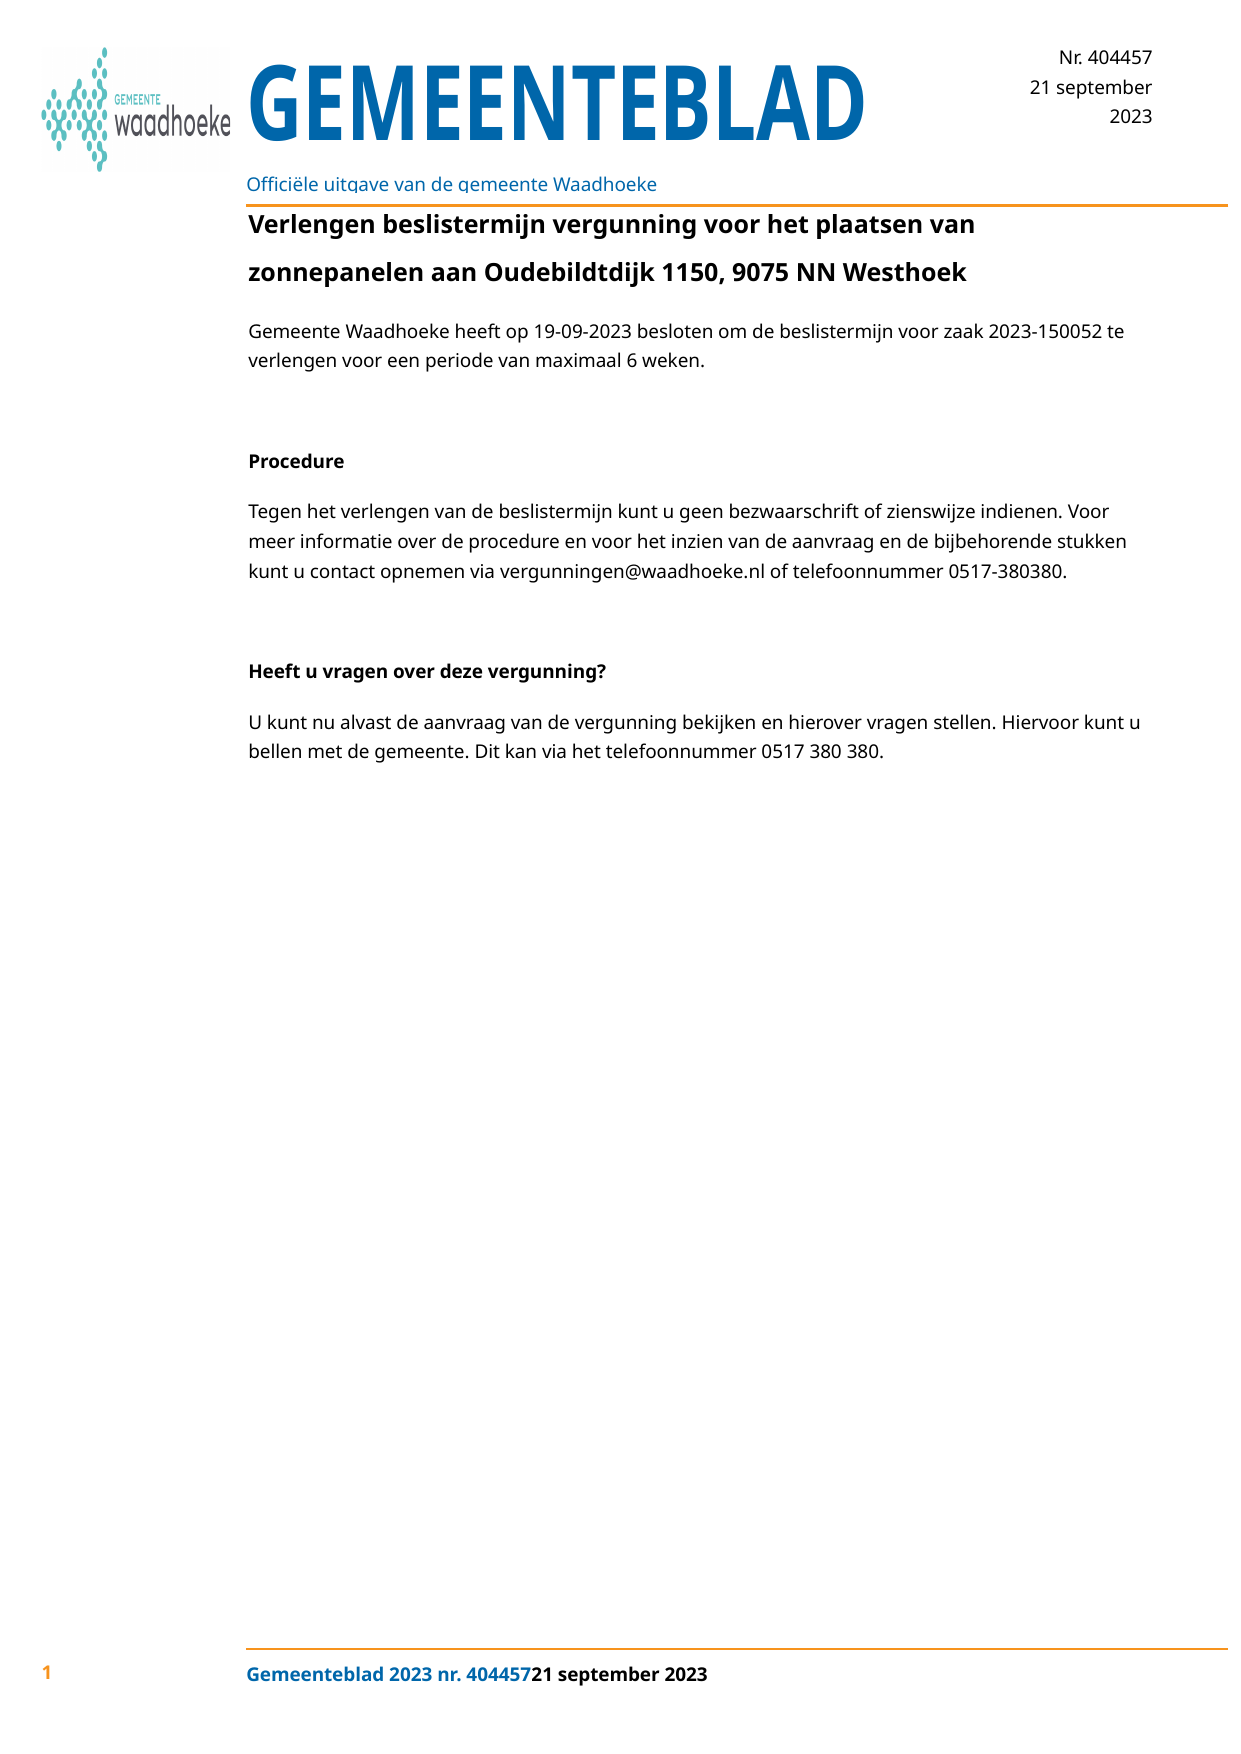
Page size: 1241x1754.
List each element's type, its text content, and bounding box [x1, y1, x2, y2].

text Verlengen beslistermijn vergunning voor het plaatsen van zonnepanelen aan Oudebildtdijk 1150, 9075 NN Westhoek [248, 207, 1152, 288]
text Gemeente Waadhoeke heeft op 19-09-2023 besloten om de beslistermijn voor zaak 2023-150052 te verlengen voor een periode van maximaal 6 weken. [248, 318, 1152, 373]
text Procedure [248, 448, 1152, 474]
picture [41, 47, 231, 172]
text Tegen het verlengen van de beslistermijn kunt u geen bezwaarschrift of zienswijze indienen. Voor meer informatie over de procedure en voor het inzien van de aanvraag en de bijbehorende stukken kunt u contact opnemen via vergunningen@waadhoeke.nl of telefoonnummer 0517-380380. [248, 499, 1152, 584]
text Heeft u vragen over deze vergunning? [248, 659, 1152, 684]
text U kunt nu alvast de aanvraag van de vergunning bekijken en hierover vragen stellen. Hiervoor kunt u bellen met de gemeente. Dit kan via het telefoonnummer 0517 380 380. [248, 709, 1152, 764]
